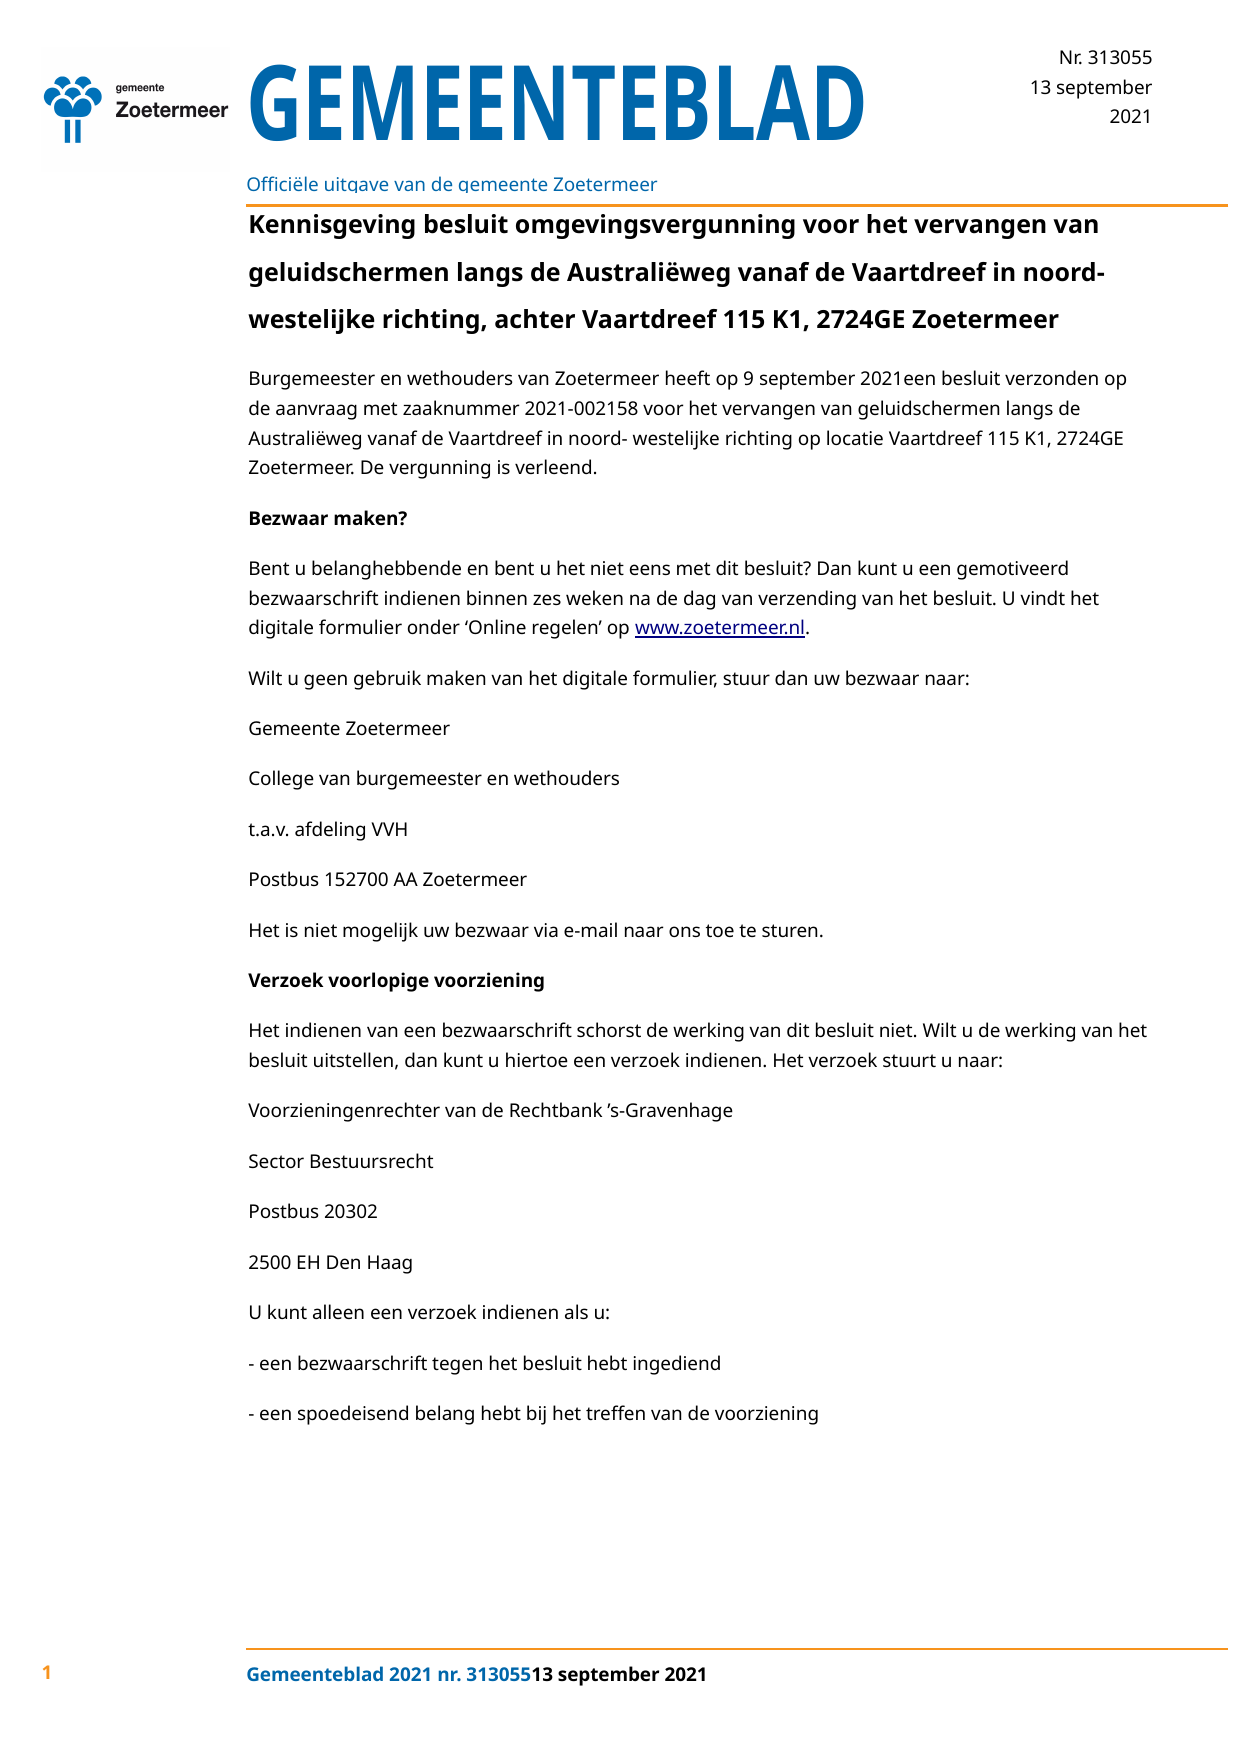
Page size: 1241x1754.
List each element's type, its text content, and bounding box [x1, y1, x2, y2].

text Kennisgeving besluit omgevingsvergunning voor het vervangen van geluidschermen langs de Australiëweg vanaf de Vaartdreef in noord- westelijke richting, achter Vaartdreef 115 K1, 2724GE Zoetermeer [248, 207, 1152, 336]
text - een spoedeisend belang hebt bij het treffen van de voorziening [248, 1400, 1152, 1426]
picture [41, 47, 231, 172]
text Het indienen van een bezwaarschrift schorst de werking van dit besluit niet. Wilt u de werking van het besluit uitstellen, dan kunt u hiertoe een verzoek indienen. Het verzoek stuurt u naar: [248, 1018, 1152, 1073]
text Verzoek voorlopige voorziening [248, 967, 1152, 993]
text Wilt u geen gebruik maken van het digitale formulier, stuur dan uw bezwaar naar: [248, 665, 1152, 690]
text Bezwaar maken? [248, 505, 1152, 530]
text - een bezwaarschrift tegen het besluit hebt ingediend [248, 1350, 1152, 1375]
text U kunt alleen een verzoek indienen als u: [248, 1299, 1152, 1325]
text t.a.v. afdeling VVH [248, 816, 1152, 842]
text Gemeente Zoetermeer [248, 715, 1152, 741]
text Sector Bestuursrecht [248, 1148, 1152, 1174]
text Postbus 20302 [248, 1198, 1152, 1224]
text Het is niet mogelijk uw bezwaar via e-mail naar ons toe te sturen. [248, 917, 1152, 942]
text 2500 EH Den Haag [248, 1249, 1152, 1274]
text Voorzieningenrechter van de Rechtbank ’s-Gravenhage [248, 1098, 1152, 1123]
text Bent u belanghebbende en bent u het niet eens met dit besluit? Dan kunt u een gemotiveerd bezwaarschrift indienen binnen zes weken na de dag van verzending van het besluit. U vindt het digitale formulier onder ‘Online regelen’ op www.zoetermeer.nl. [248, 555, 1152, 640]
text Burgemeester en wethouders van Zoetermeer heeft op 9 september 2021een besluit verzonden op de aanvraag met zaaknummer 2021-002158 voor het vervangen van geluidschermen langs de Australiëweg vanaf de Vaartdreef in noord- westelijke richting op locatie Vaartdreef 115 K1, 2724GE Zoetermeer. De vergunning is verleend. [248, 366, 1152, 480]
text College van burgemeester en wethouders [248, 766, 1152, 791]
text Postbus 152700 AA Zoetermeer [248, 866, 1152, 892]
